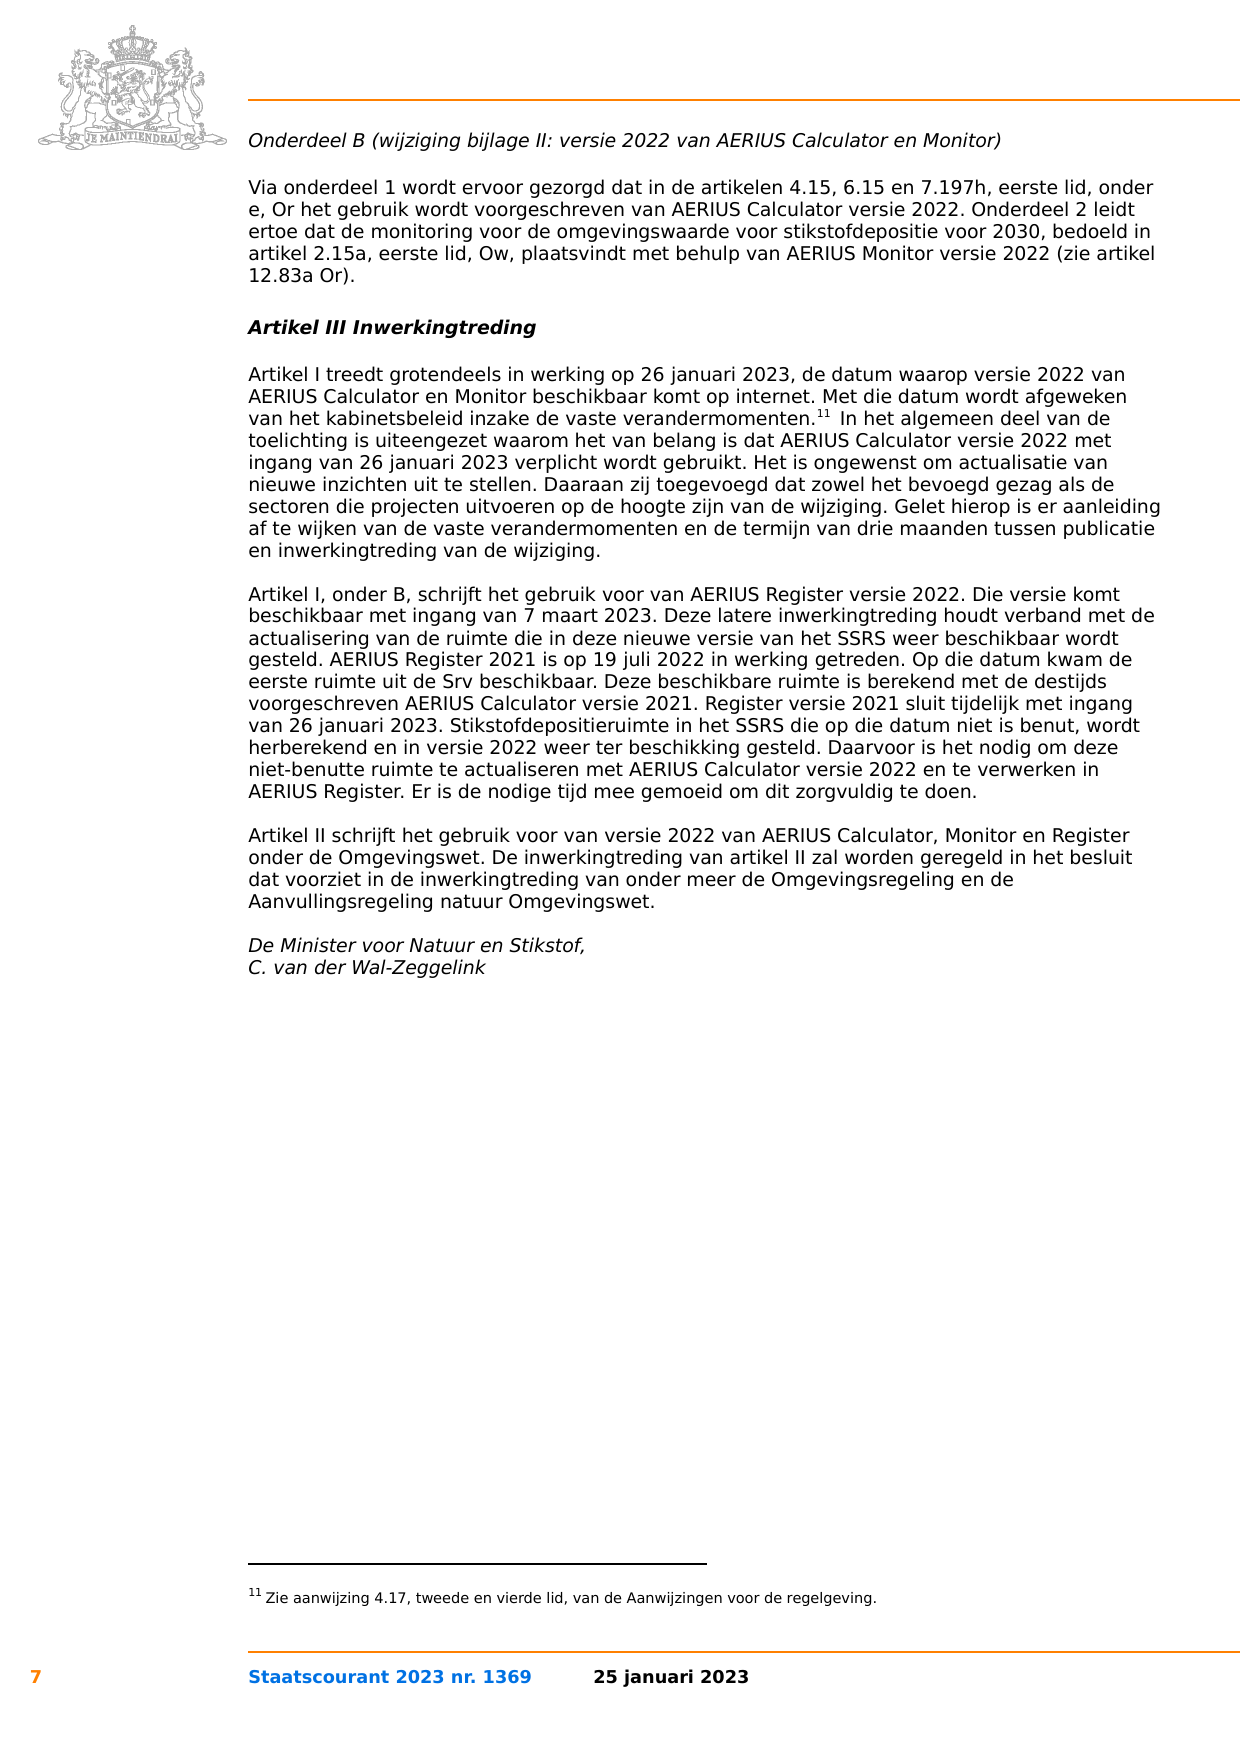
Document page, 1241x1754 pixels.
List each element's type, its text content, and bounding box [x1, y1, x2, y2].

text De Minister voor Natuur en Stikstof, C. van der Wal-Zeggelink [248, 935, 1163, 979]
text Artikel I treedt grotendeels in werking op 26 januari 2023, de datum waarop versie 2022 van AERIUS Calculator en Monitor beschikbaar komt op internet. Met die datum wordt afgeweken van het kabinetsbeleid inzake de vaste verandermomenten. In het algemeen deel van de toelichting is uiteengezet waarom het van belang is dat AERIUS Calculator versie 2022 met ingang van 26 januari 2023 verplicht wordt gebruikt. Het is ongewenst om actualisatie van nieuwe inzichten uit te stellen. Daaraan zij toegevoegd dat zowel het bevoegd gezag als de sectoren die projecten uitvoeren op de hoogte zijn van de wijziging. Gelet hierop is er aanleiding af te wijken van de vaste verandermomenten en de termijn van drie maanden tussen publicatie en inwerkingtreding van de wijziging. [248, 364, 1163, 562]
text Artikel II schrijft het gebruik voor van versie 2022 van AERIUS Calculator, Monitor en Register onder de Omgevingswet. De inwerkingtreding van artikel II zal worden geregeld in het besluit dat voorziet in de inwerkingtreding van onder meer de Omgevingsregeling en de Aanvullingsregeling natuur Omgevingswet. [248, 825, 1163, 913]
picture [38, 25, 227, 150]
text Zie aanwijzing 4.17, tweede en vierde lid, van de Aanwijzingen voor de regelgeving. [248, 1586, 1163, 1608]
subtitle Onderdeel B (wijziging bijlage II: versie 2022 van AERIUS Calculator en Monitor) [248, 130, 1163, 152]
text Via onderdeel 1 wordt ervoor gezorgd dat in de artikelen 4.15, 6.15 en 7.197h, eerste lid, onder e, Or het gebruik wordt voorgeschreven van AERIUS Calculator versie 2022. Onderdeel 2 leidt ertoe dat de monitoring voor de omgevingswaarde voor stikstofdepositie voor 2030, bedoeld in artikel 2.15a, eerste lid, Ow, plaatsvindt met behulp van AERIUS Monitor versie 2022 (zie artikel 12.83a Or). [248, 177, 1163, 287]
subtitle Artikel III Inwerkingtreding [248, 317, 1163, 339]
text Artikel I, onder B, schrijft het gebruik voor van AERIUS Register versie 2022. Die versie komt beschikbaar met ingang van 7 maart 2023. Deze latere inwerkingtreding houdt verband met de actualisering van de ruimte die in deze nieuwe versie van het SSRS weer beschikbaar wordt gesteld. AERIUS Register 2021 is op 19 juli 2022 in werking getreden. Op die datum kwam de eerste ruimte uit de Srv beschikbaar. Deze beschikbare ruimte is berekend met de destijds voorgeschreven AERIUS Calculator versie 2021. Register versie 2021 sluit tijdelijk met ingang van 26 januari 2023. Stikstofdepositieruimte in het SSRS die op die datum niet is benut, wordt herberekend en in versie 2022 weer ter beschikking gesteld. Daarvoor is het nodig om deze niet-benutte ruimte te actualiseren met AERIUS Calculator versie 2022 en te verwerken in AERIUS Register. Er is de nodige tijd mee gemoeid om dit zorgvuldig te doen. [248, 583, 1163, 803]
